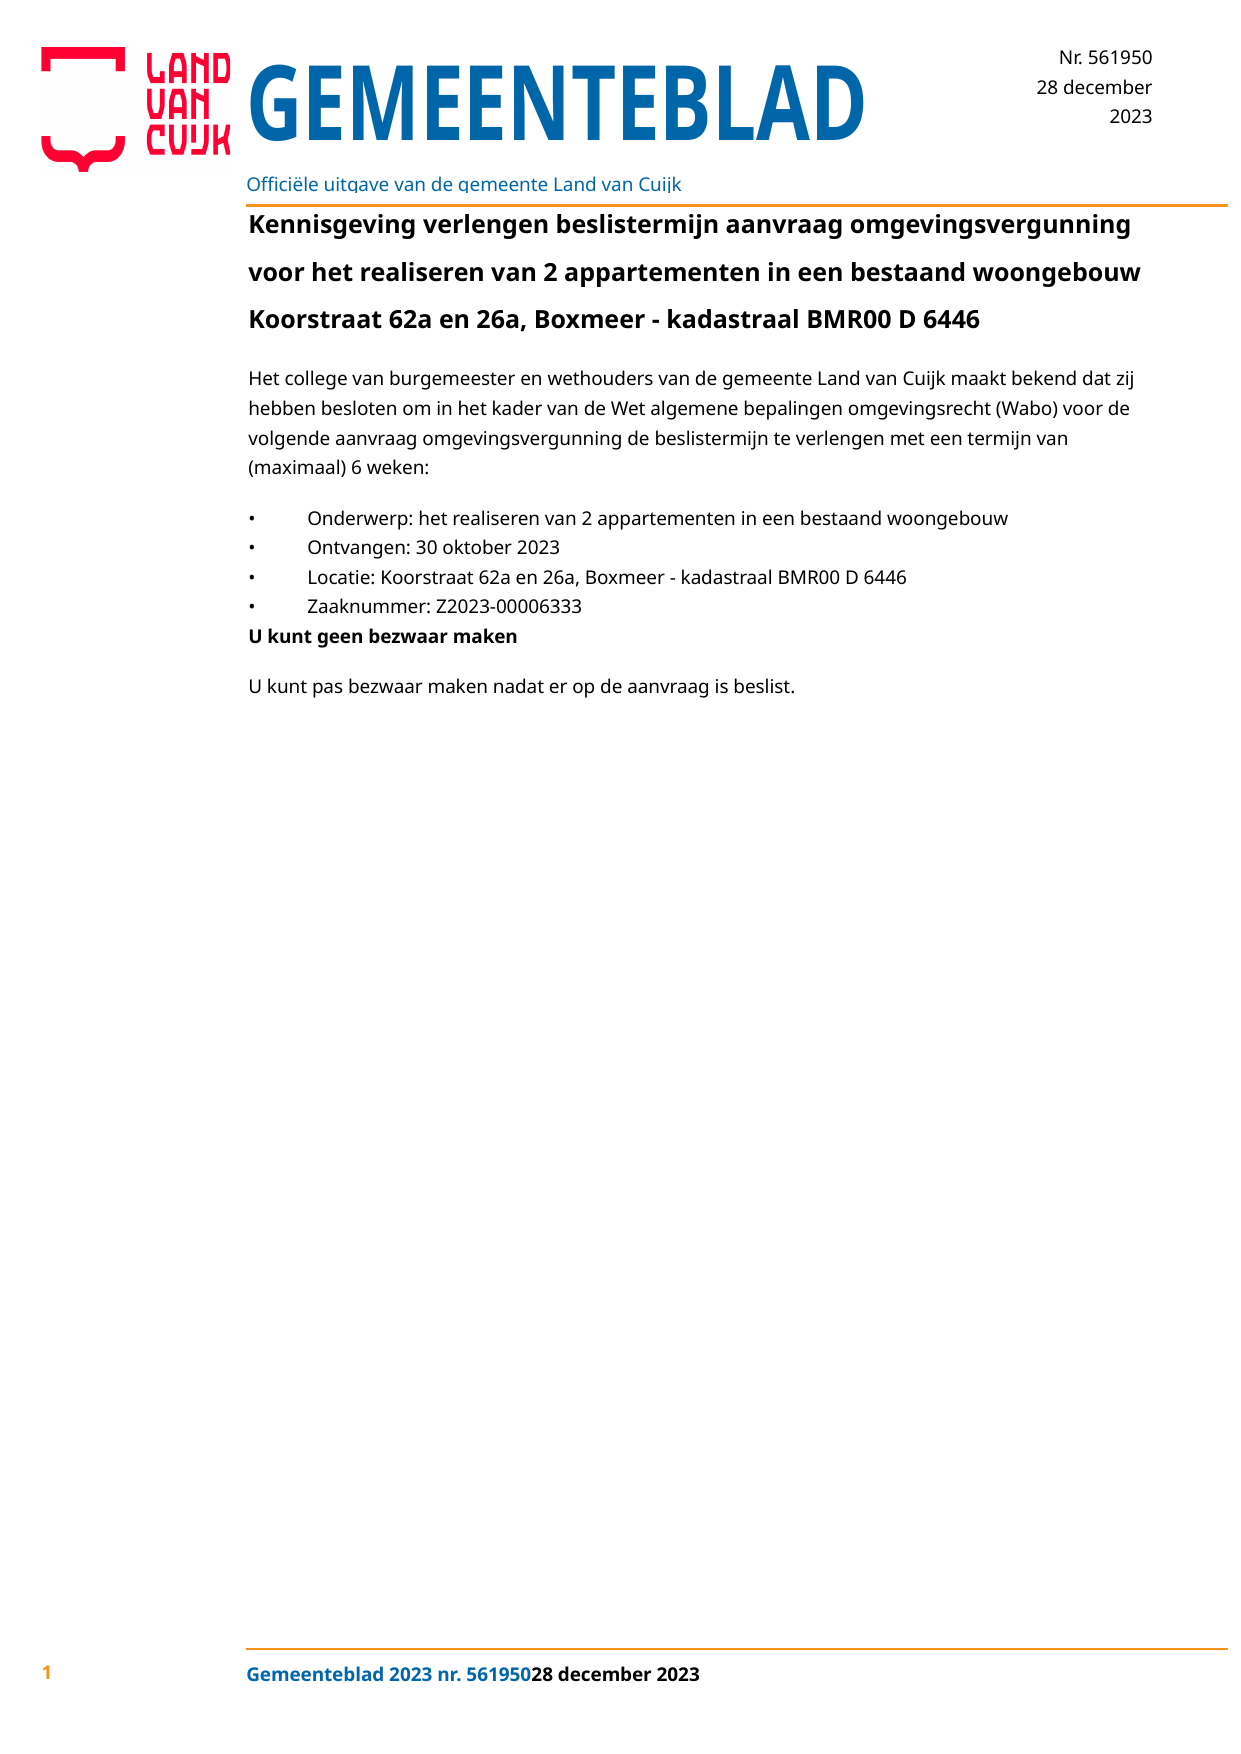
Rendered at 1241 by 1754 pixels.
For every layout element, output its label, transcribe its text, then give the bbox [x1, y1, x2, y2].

picture [41, 47, 231, 172]
text Het college van burgemeester en wethouders van de gemeente Land van Cuijk maakt bekend dat zij hebben besloten om in het kader van de Wet algemene bepalingen omgevingsrecht (Wabo) voor de volgende aanvraag omgevingsvergunning de beslistermijn te verlengen met een termijn van (maximaal) 6 weken: [248, 366, 1152, 480]
list Zaaknummer: Z2023-00006333 [248, 593, 1152, 619]
text U kunt pas bezwaar maken nadat er op de aanvraag is beslist. [248, 673, 1152, 699]
list Ontvangen: 30 oktober 2023 [248, 534, 1152, 560]
text Kennisgeving verlengen beslistermijn aanvraag omgevingsvergunning voor het realiseren van 2 appartementen in een bestaand woongebouw Koorstraat 62a en 26a, Boxmeer - kadastraal BMR00 D 6446 [248, 207, 1152, 336]
list Onderwerp: het realiseren van 2 appartementen in een bestaand woongebouw [248, 505, 1152, 530]
text U kunt geen bezwaar maken [248, 623, 1152, 649]
list Locatie: Koorstraat 62a en 26a, Boxmeer - kadastraal BMR00 D 6446 [248, 564, 1152, 589]
